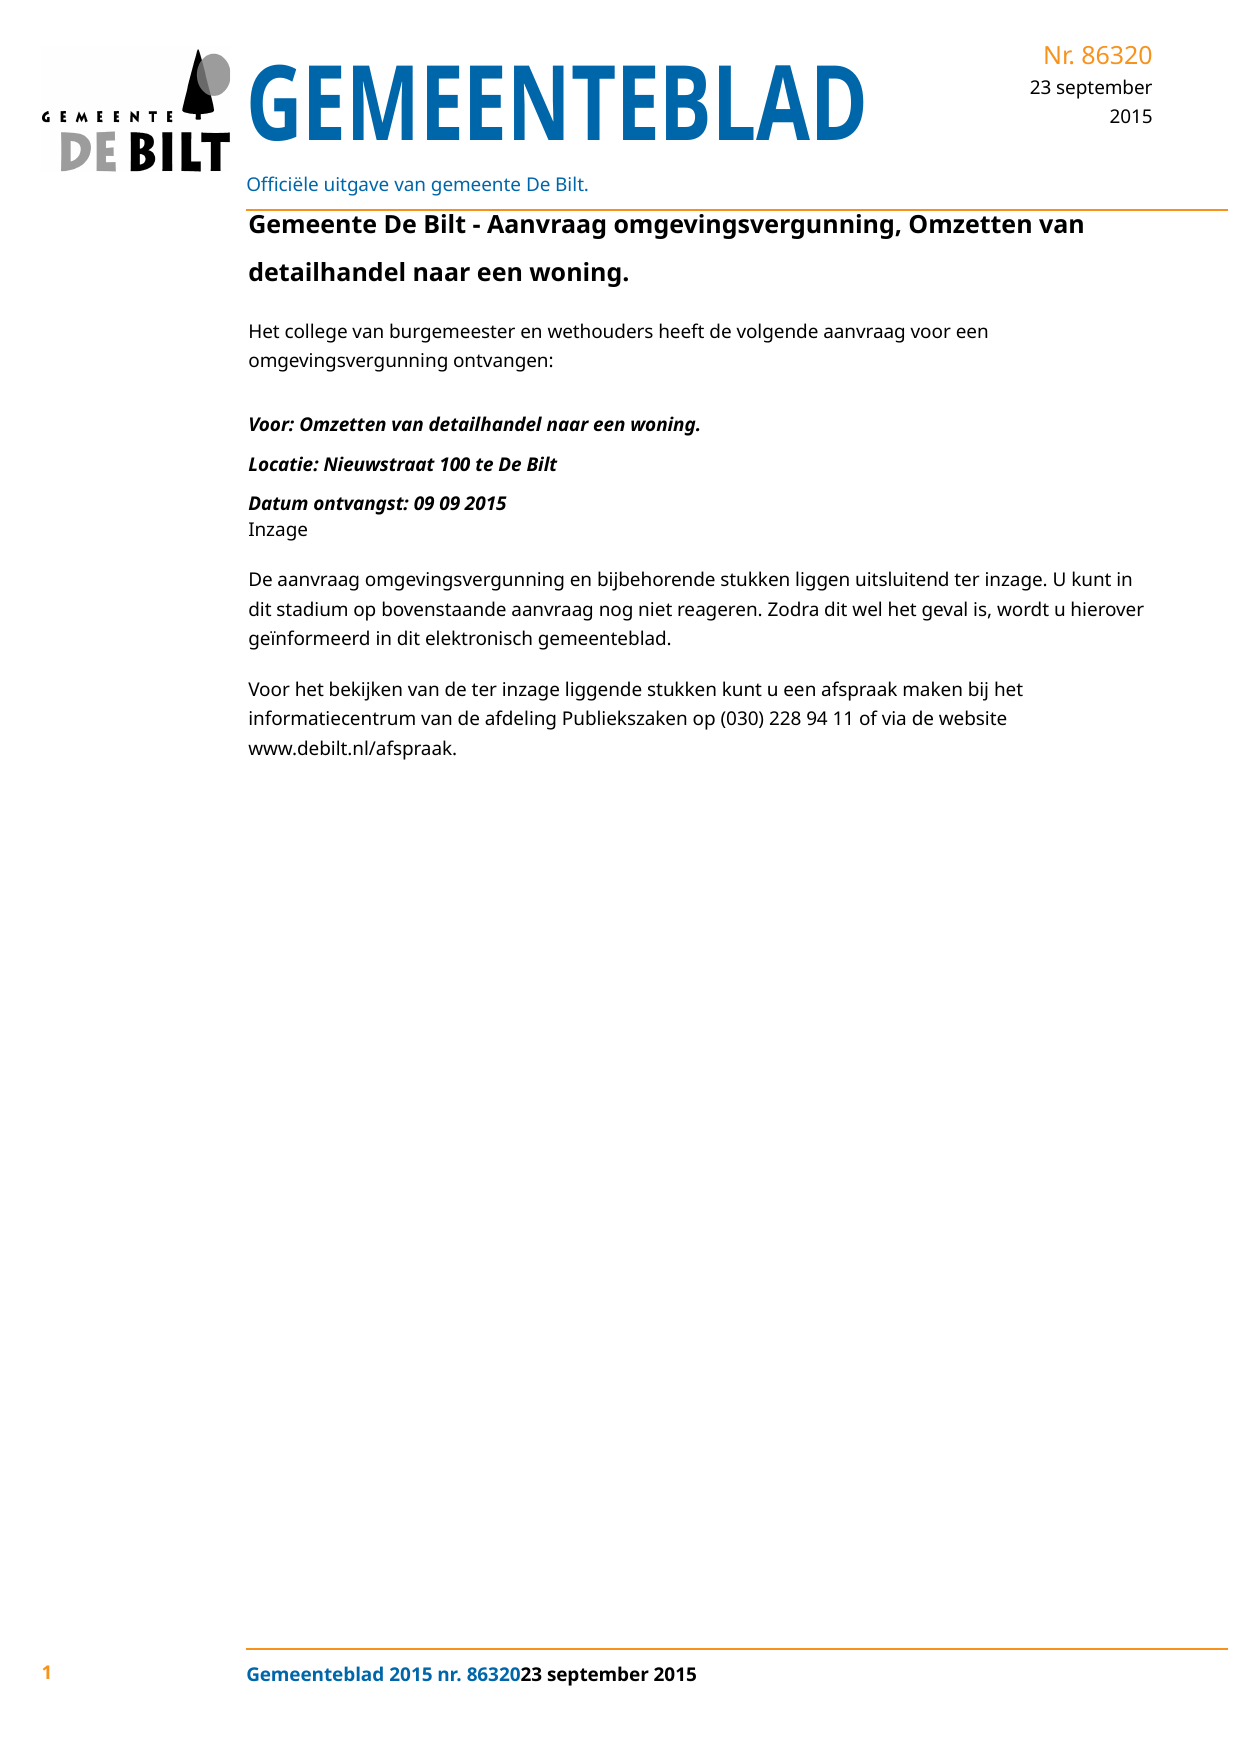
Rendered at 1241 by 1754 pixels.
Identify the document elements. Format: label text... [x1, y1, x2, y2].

text Inzage [248, 516, 1152, 541]
text Voor: Omzetten van detailhandel naar een woning. [248, 411, 1152, 437]
text Datum ontvangst: 09 09 2015 [248, 490, 1152, 516]
picture [41, 47, 231, 172]
text Locatie: Nieuwstraat 100 te De Bilt [248, 451, 1152, 476]
text Voor het bekijken van de ter inzage liggende stukken kunt u een afspraak maken bij het informatiecentrum van de afdeling Publiekszaken op (030) 228 94 11 of via de website www.debilt.nl/afspraak. [248, 676, 1152, 761]
text De aanvraag omgevingsvergunning en bijbehorende stukken liggen uitsluitend ter inzage. U kunt in dit stadium op bovenstaande aanvraag nog niet reageren. Zodra dit wel het geval is, wordt u hierover geïnformeerd in dit elektronisch gemeenteblad. [248, 566, 1152, 651]
text Gemeente De Bilt - Aanvraag omgevingsvergunning, Omzetten van detailhandel naar een woning. [248, 211, 1152, 288]
text Het college van burgemeester en wethouders heeft de volgende aanvraag voor een omgevingsvergunning ontvangen: [248, 318, 1152, 373]
